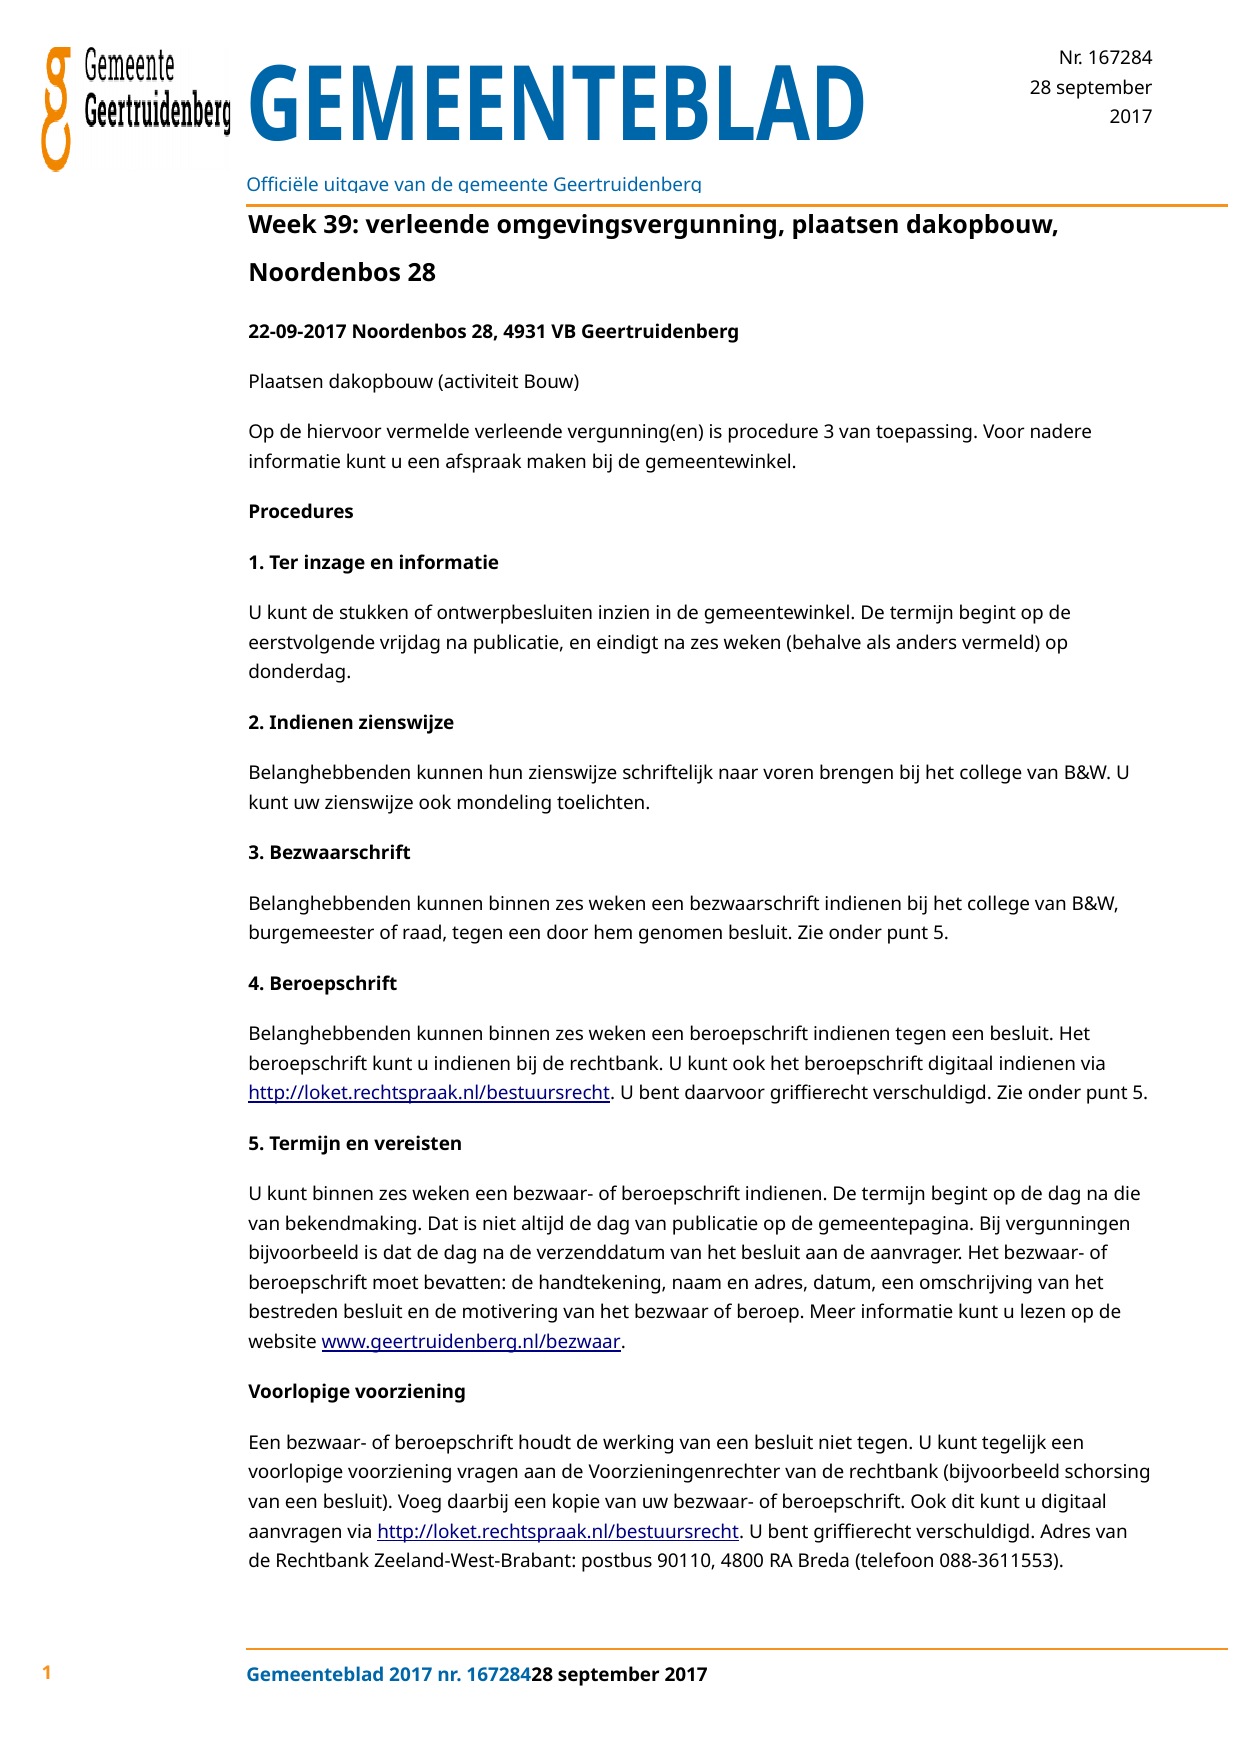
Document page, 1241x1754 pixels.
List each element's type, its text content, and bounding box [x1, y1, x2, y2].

picture [41, 47, 231, 172]
text 2. Indienen zienswijze [248, 709, 1152, 735]
text 22-09-2017 Noordenbos 28, 4931 VB Geertruidenberg [248, 318, 1152, 344]
text 1. Ter inzage en informatie [248, 549, 1152, 575]
text Belanghebbenden kunnen binnen zes weken een beroepschrift indienen tegen een besluit. Het beroepschrift kunt u indienen bij de rechtbank. U kunt ook het beroepschrift digitaal indienen via http://loket.rechtspraak.nl/bestuursrecht. U bent daarvoor griffierecht verschuldigd. Zie onder punt 5. [248, 1020, 1152, 1105]
text U kunt binnen zes weken een bezwaar- of beroepschrift indienen. De termijn begint op de dag na die van bekendmaking. Dat is niet altijd de dag van publicatie op de gemeentepagina. Bij vergunningen bijvoorbeeld is dat de dag na de verzenddatum van het besluit aan de aanvrager. Het bezwaar- of beroepschrift moet bevatten: de handtekening, naam en adres, datum, een omschrijving van het bestreden besluit en de motivering van het bezwaar of beroep. Meer informatie kunt u lezen op de website www.geertruidenberg.nl/bezwaar. [248, 1180, 1152, 1354]
text 5. Termijn en vereisten [248, 1130, 1152, 1156]
text Procedures [248, 499, 1152, 524]
text Een bezwaar- of beroepschrift houdt de werking van een besluit niet tegen. U kunt tegelijk een voorlopige voorziening vragen aan de Voorzieningenrechter van de rechtbank (bijvoorbeeld schorsing van een besluit). Voeg daarbij een kopie van uw bezwaar- of beroepschrift. Ook dit kunt u digitaal aanvragen via http://loket.rechtspraak.nl/bestuursrecht. U bent griffierecht verschuldigd. Adres van de Rechtbank Zeeland-West-Brabant: postbus 90110, 4800 RA Breda (telefoon 088-3611553). [248, 1429, 1152, 1573]
text 3. Bezwaarschrift [248, 839, 1152, 865]
text U kunt de stukken of ontwerpbesluiten inzien in de gemeentewinkel. De termijn begint op de eerstvolgende vrijdag na publicatie, en eindigt na zes weken (behalve als anders vermeld) op donderdag. [248, 599, 1152, 684]
text Voorlopige voorziening [248, 1379, 1152, 1404]
text 4. Beroepschrift [248, 970, 1152, 996]
text Belanghebbenden kunnen hun zienswijze schriftelijk naar voren brengen bij het college van B&W. U kunt uw zienswijze ook mondeling toelichten. [248, 759, 1152, 815]
text Op de hiervoor vermelde verleende vergunning(en) is procedure 3 van toepassing. Voor nadere informatie kunt u een afspraak maken bij de gemeentewinkel. [248, 419, 1152, 474]
text Week 39: verleende omgevingsvergunning, plaatsen dakopbouw, Noordenbos 28 [248, 207, 1152, 288]
text Belanghebbenden kunnen binnen zes weken een bezwaarschrift indienen bij het college van B&W, burgemeester of raad, tegen een door hem genomen besluit. Zie onder punt 5. [248, 890, 1152, 945]
text Plaatsen dakopbouw (activiteit Bouw) [248, 368, 1152, 394]
